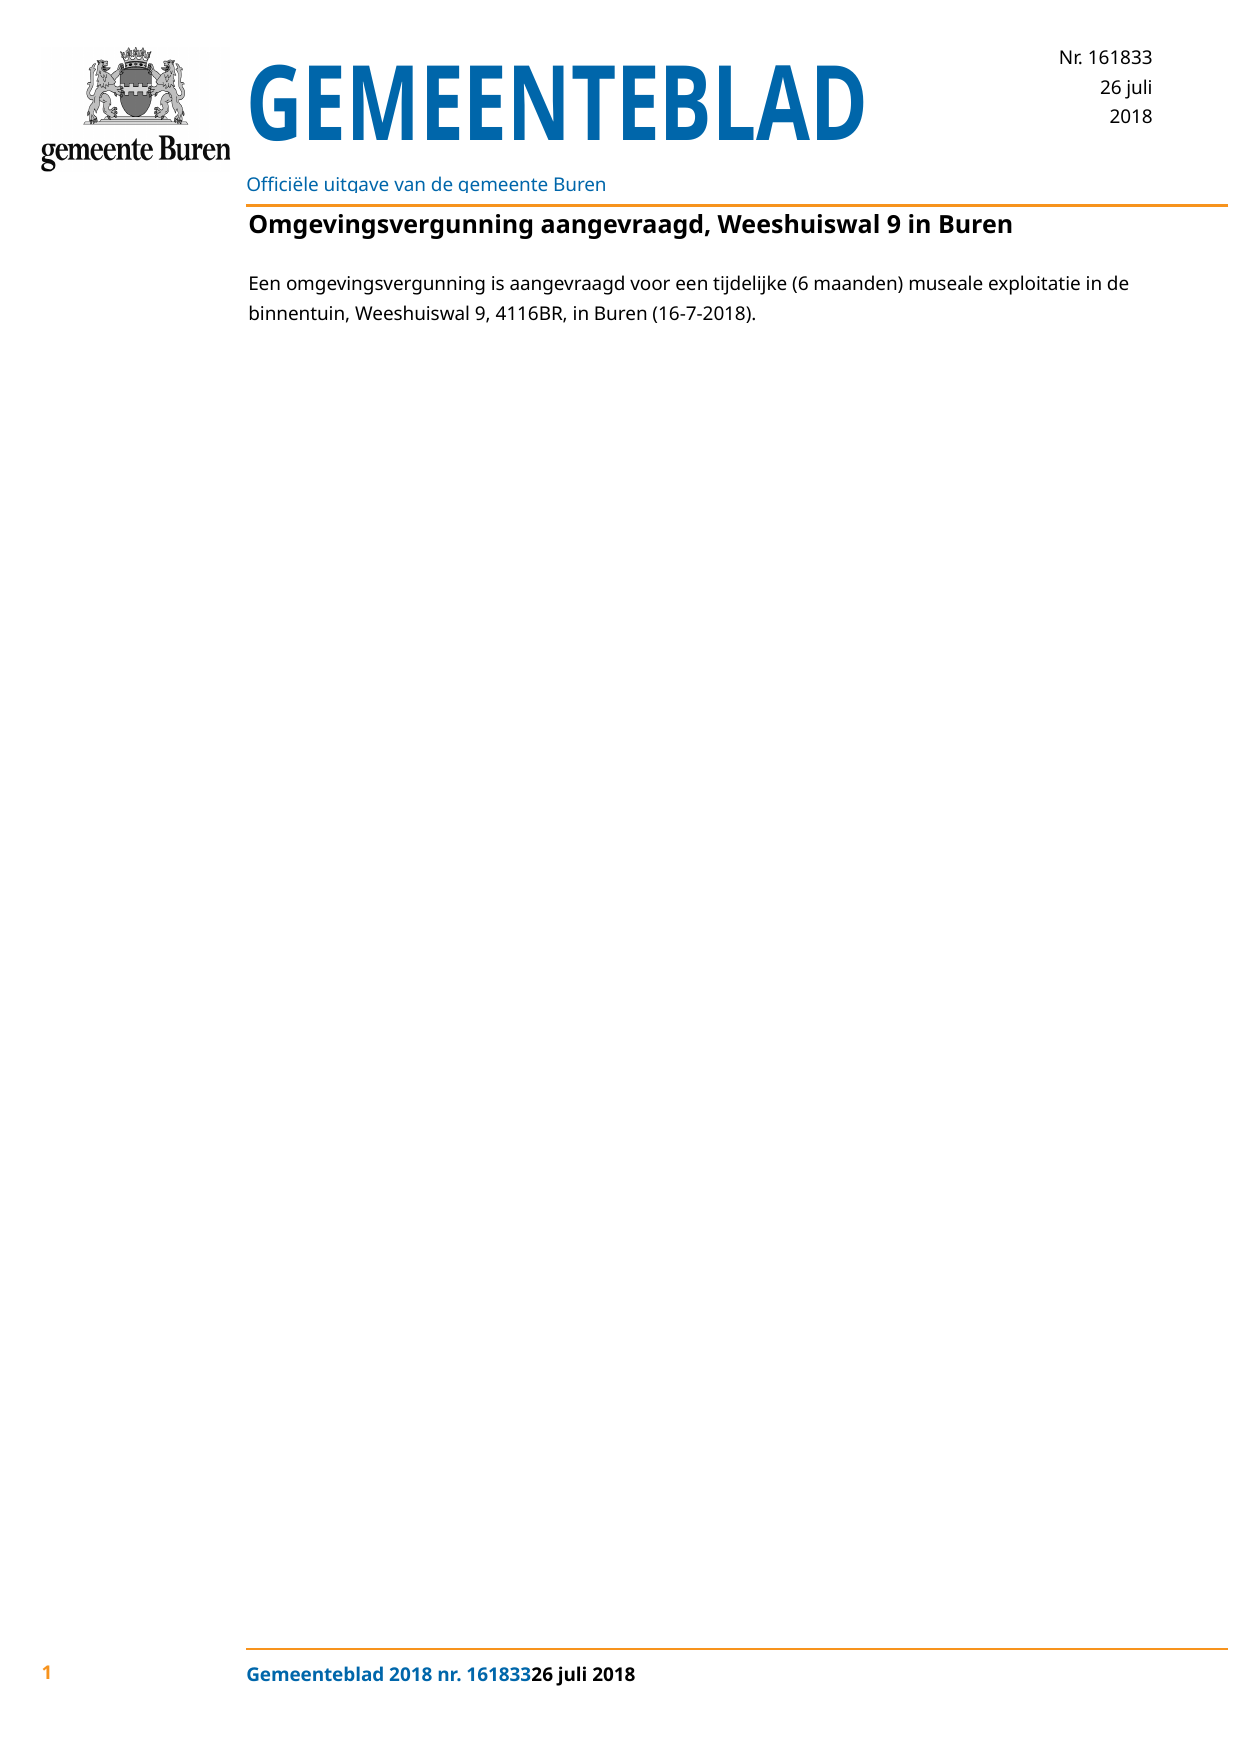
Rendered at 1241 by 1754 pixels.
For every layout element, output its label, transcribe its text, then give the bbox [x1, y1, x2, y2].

picture [41, 47, 231, 172]
text Een omgevingsvergunning is aangevraagd voor een tijdelijke (6 maanden) museale exploitatie in de binnentuin, Weeshuiswal 9, 4116BR, in Buren (16-7-2018). [248, 270, 1152, 326]
text Omgevingsvergunning aangevraagd, Weeshuiswal 9 in Buren [248, 207, 1152, 241]
